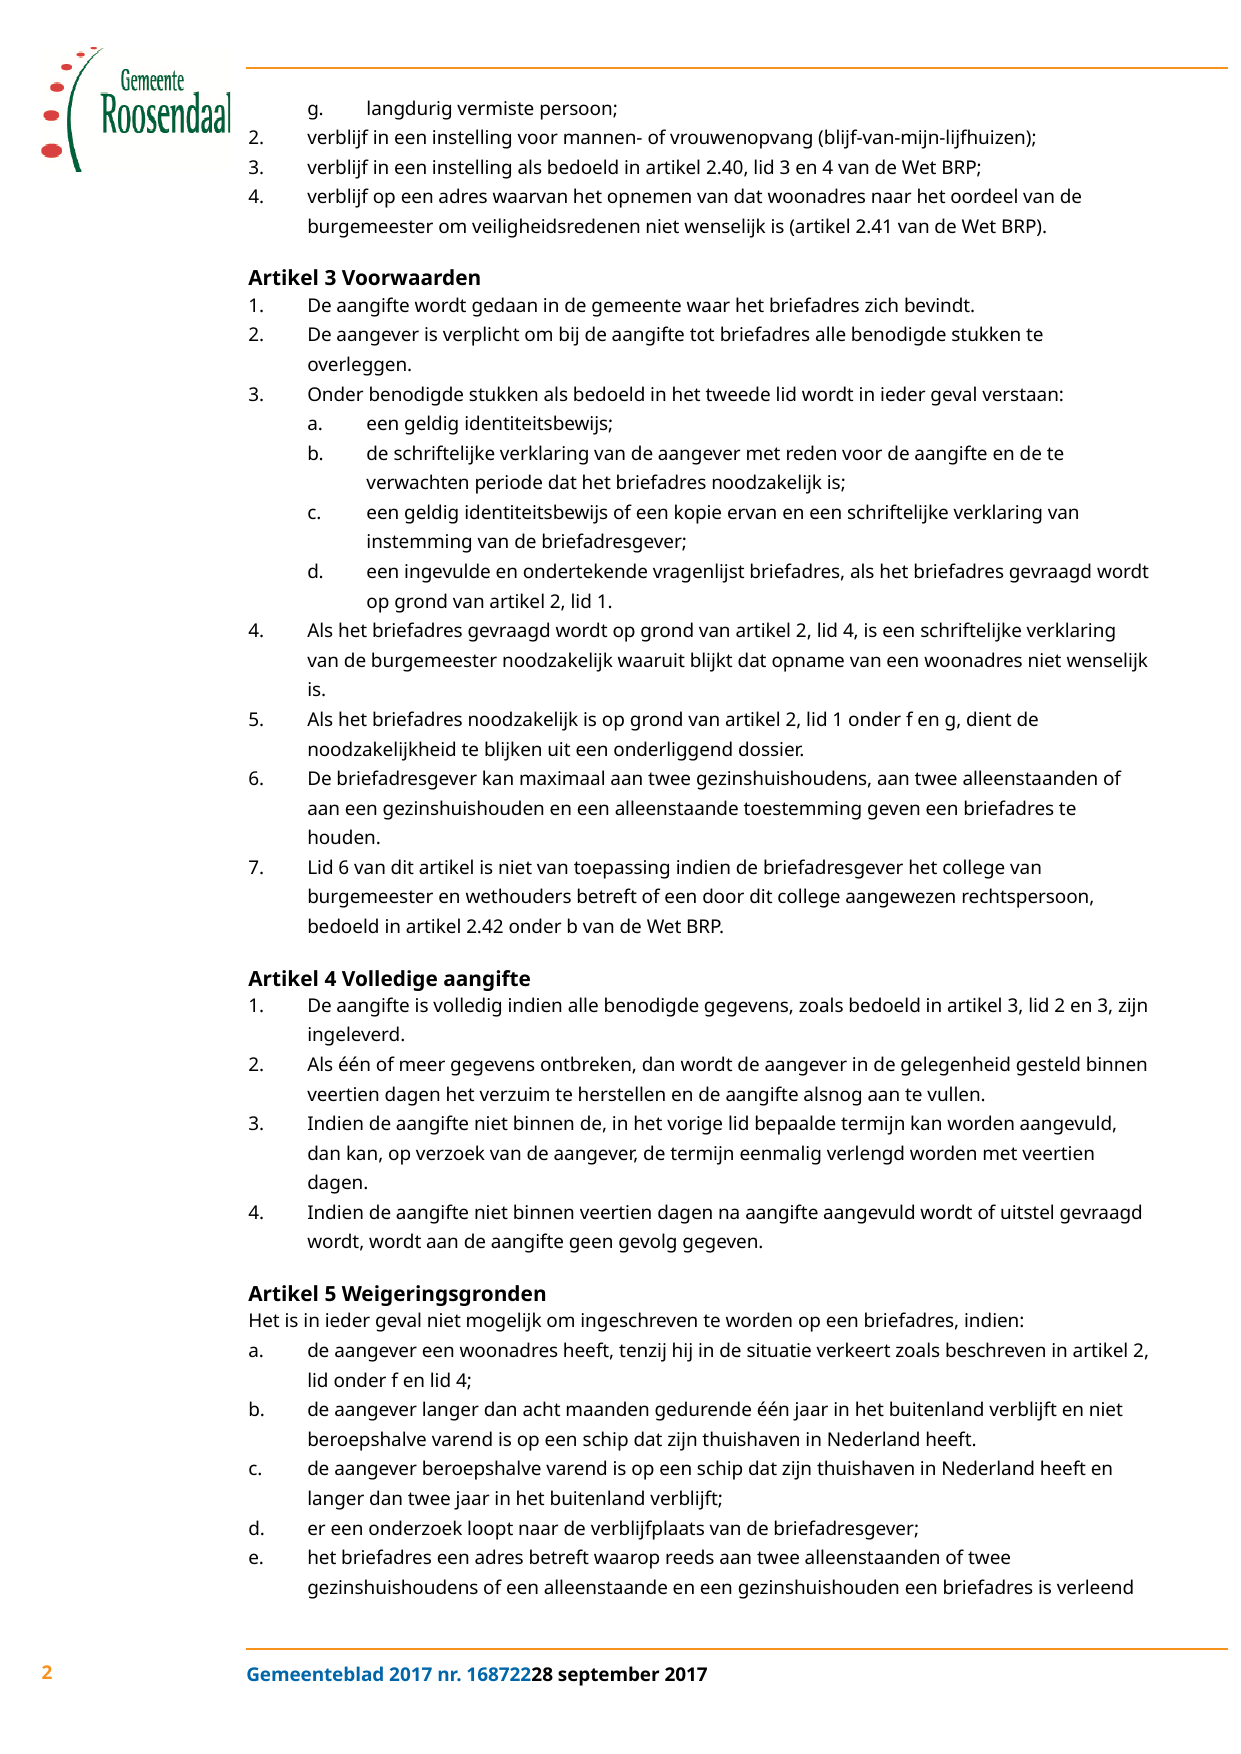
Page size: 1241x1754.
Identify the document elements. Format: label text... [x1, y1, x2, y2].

text Artikel 4 Volledige aangifte [248, 964, 1152, 992]
text Het is in ieder geval niet mogelijk om ingeschreven te worden op een briefadres, indien: [248, 1308, 1152, 1333]
list een geldig identiteitsbewijs of een kopie ervan en een schriftelijke verklaring van instemming van de briefadresgever; [307, 499, 1152, 554]
list De aangever is verplicht om bij de aangifte tot briefadres alle benodigde stukken te overleggen. [248, 322, 1152, 377]
list Lid 6 van dit artikel is niet van toepassing indien de briefadresgever het college van burgemeester en wethouders betreft of een door dit college aangewezen rechtspersoon, bedoeld in artikel 2.42 onder b van de Wet BRP. [248, 854, 1152, 939]
list de aangever beroepshalve varend is op een schip dat zijn thuishaven in Nederland heeft en langer dan twee jaar in het buitenland verblijft; [248, 1456, 1152, 1511]
list de schriftelijke verklaring van de aangever met reden voor de aangifte en de te verwachten periode dat het briefadres noodzakelijk is; [307, 440, 1152, 495]
list verblijf op een adres waarvan het opnemen van dat woonadres naar het oordeel van de burgemeester om veiligheidsredenen niet wenselijk is (artikel 2.41 van de Wet BRP). [248, 183, 1152, 239]
list het briefadres een adres betreft waarop reeds aan twee alleenstaanden of twee gezinshuishoudens of een alleenstaande en een gezinshuishouden een briefadres is verleend [248, 1544, 1152, 1599]
list De aangifte is volledig indien alle benodigde gegevens, zoals bedoeld in artikel 3, lid 2 en 3, zijn ingeleverd. [248, 992, 1152, 1047]
list de aangever een woonadres heeft, tenzij hij in de situatie verkeert zoals beschreven in artikel 2, lid onder f en lid 4; [248, 1337, 1152, 1392]
list een ingevulde en ondertekende vragenlijst briefadres, als het briefadres gevraagd wordt op grond van artikel 2, lid 1. [307, 558, 1152, 613]
list een geldig identiteitsbewijs; [307, 410, 1152, 436]
list langdurig vermiste persoon; [307, 95, 1152, 121]
list Als het briefadres gevraagd wordt op grond van artikel 2, lid 4, is een schriftelijke verklaring van de burgemeester noodzakelijk waaruit blijkt dat opname van een woonadres niet wenselijk is. [248, 617, 1152, 702]
list er een onderzoek loopt naar de verblijfplaats van de briefadresgever; [248, 1515, 1152, 1540]
text Artikel 5 Weigeringsgronden [248, 1279, 1152, 1308]
list Indien de aangifte niet binnen veertien dagen na aangifte aangevuld wordt of uitstel gevraagd wordt, wordt aan de aangifte geen gevolg gegeven. [248, 1199, 1152, 1254]
list Als één of meer gegevens ontbreken, dan wordt de aangever in de gelegenheid gesteld binnen veertien dagen het verzuim te herstellen en de aangifte alsnog aan te vullen. [248, 1051, 1152, 1107]
list De aangifte wordt gedaan in de gemeente waar het briefadres zich bevindt. [248, 292, 1152, 318]
text Artikel 3 Voorwaarden [248, 263, 1152, 292]
list Als het briefadres noodzakelijk is op grond van artikel 2, lid 1 onder f en g, dient de noodzakelijkheid te blijken uit een onderliggend dossier. [248, 706, 1152, 761]
picture [41, 47, 231, 172]
list verblijf in een instelling voor mannen- of vrouwenopvang (blijf-van-mijn-lijfhuizen); [248, 124, 1152, 150]
list de aangever langer dan acht maanden gedurende één jaar in het buitenland verblijft en niet beroepshalve varend is op een schip dat zijn thuishaven in Nederland heeft. [248, 1396, 1152, 1452]
list Onder benodigde stukken als bedoeld in het tweede lid wordt in ieder geval verstaan: [248, 381, 1152, 406]
list Indien de aangifte niet binnen de, in het vorige lid bepaalde termijn kan worden aangevuld, dan kan, op verzoek van de aangever, de termijn eenmalig verlengd worden met veertien dagen. [248, 1110, 1152, 1195]
list verblijf in een instelling als bedoeld in artikel 2.40, lid 3 en 4 van de Wet BRP; [248, 154, 1152, 180]
list De briefadresgever kan maximaal aan twee gezinshuishoudens, aan twee alleenstaanden of aan een gezinshuishouden en een alleenstaande toestemming geven een briefadres te houden. [248, 765, 1152, 850]
